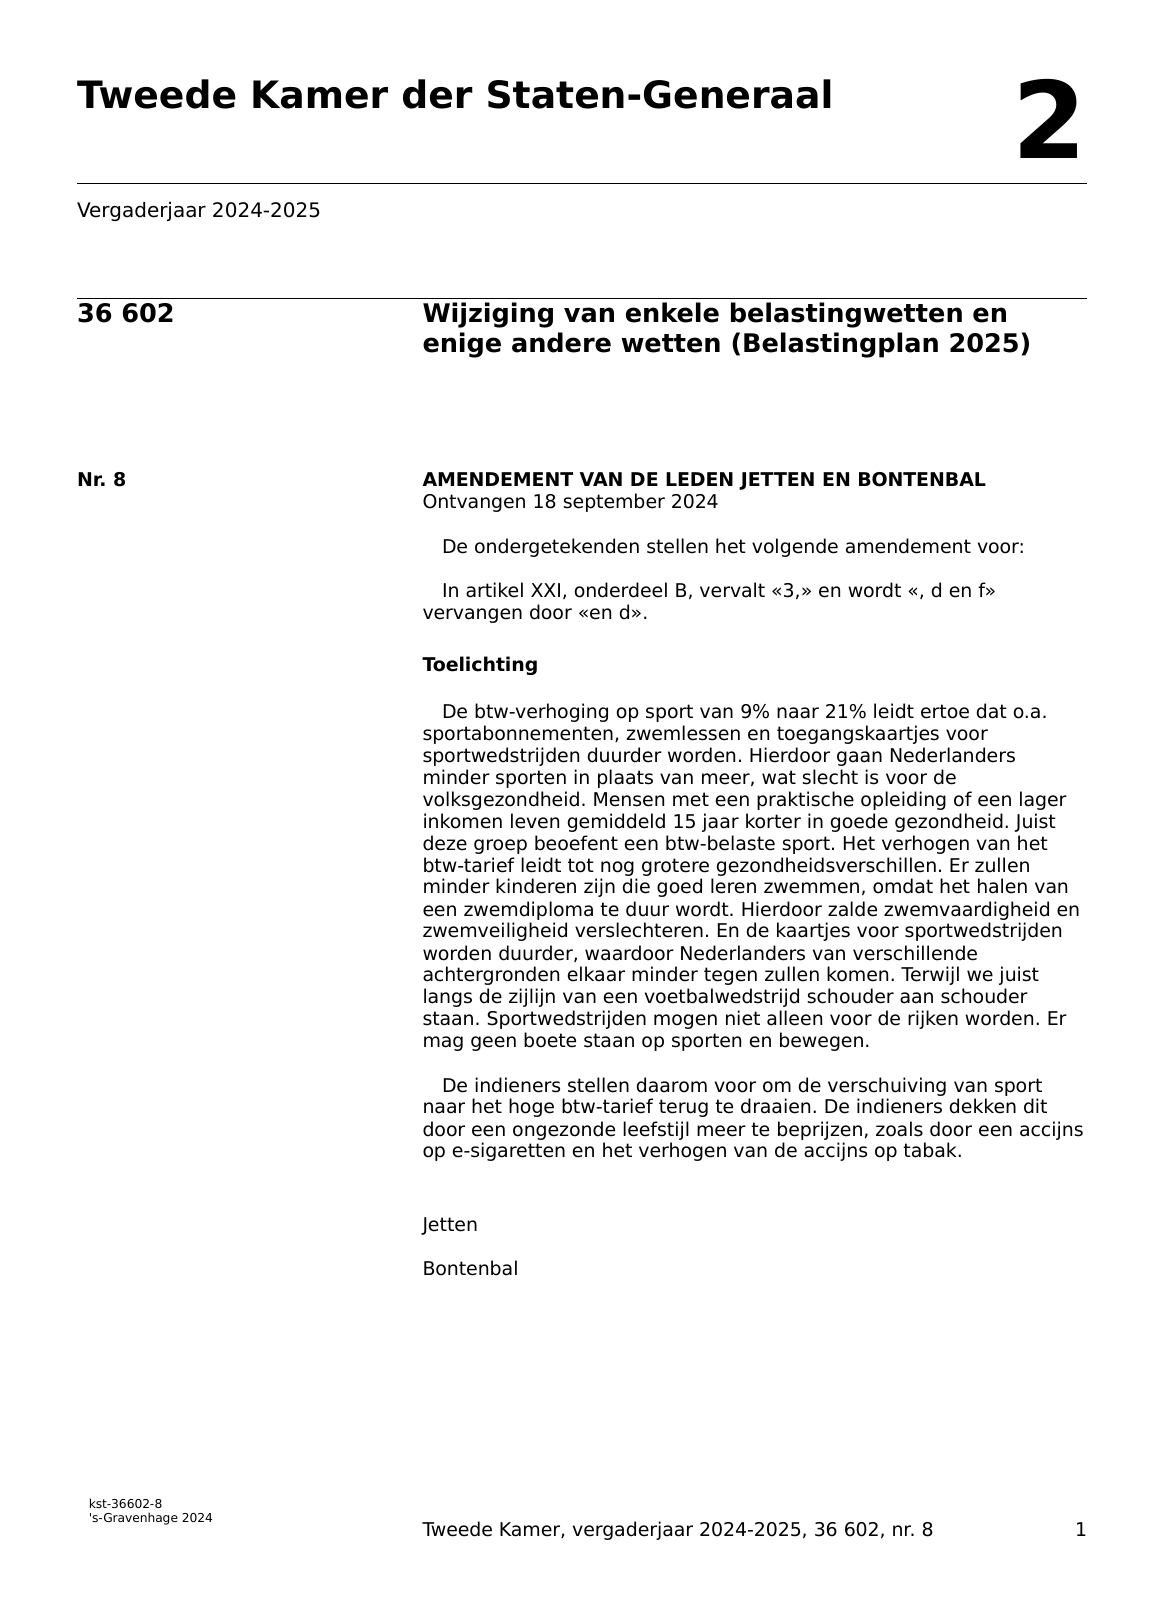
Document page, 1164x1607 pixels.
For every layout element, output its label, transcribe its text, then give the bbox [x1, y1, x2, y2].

subtitle Nr. 8 AMENDEMENT VAN DE LEDEN JETTEN EN BONTENBAL [77, 469, 1087, 491]
subtitle 36 602 Wijziging van enkele belastingwetten en enige andere wetten (Belastingplan 2025) [77, 299, 1087, 358]
text 's-Gravenhage 2024 [88, 1511, 323, 1525]
text De btw-verhoging op sport van 9% naar 21% leidt ertoe dat o.a. sportabonnementen, zwemlessen en toegangskaartjes voor sportwedstrijden duurder worden. Hierdoor gaan Nederlanders minder sporten in plaats van meer, wat slecht is voor de volksgezondheid. Mensen met een praktische opleiding of een lager inkomen leven gemiddeld 15 jaar korter in goede gezondheid. Juist deze groep beoefent een btw-belaste sport. Het verhogen van het btw-tarief leidt tot nog grotere gezondheidsverschillen. Er zullen minder kinderen zijn die goed leren zwemmen, omdat het halen van een zwemdiploma te duur wordt. Hierdoor zalde zwemvaardigheid en zwemveiligheid verslechteren. En de kaartjes voor sportwedstrijden worden duurder, waardoor Nederlanders van verschillende achtergronden elkaar minder tegen zullen komen. Terwijl we juist langs de zijlijn van een voetbalwedstrijd schouder aan schouder staan. Sportwedstrijden mogen niet alleen voor de rijken worden. Er mag geen boete staan op sporten en bewegen. [422, 701, 1087, 1052]
table_header Tweede Kamer der Staten-Generaal [77, 59, 886, 183]
text kst-36602-8 [88, 1497, 323, 1511]
text De indieners stellen daarom voor om de verschuiving van sport naar het hoge btw-tarief terug te draaien. De indieners dekken dit door een ongezonde leefstijl meer te beprijzen, zoals door een accijns op e-sigaretten en het verhogen van de accijns op tabak. [422, 1074, 1087, 1162]
table_header 2 [886, 59, 1087, 183]
table_cell Vergaderjaar 2024-2025 [77, 184, 1087, 298]
text De ondergetekenden stellen het volgende amendement voor: [422, 536, 1087, 557]
text Ontvangen 18 september 2024 [422, 491, 1087, 513]
text In artikel XXI, onderdeel B, vervalt «3,» en wordt «, d en f» vervangen door «en d». [422, 580, 1087, 624]
subtitle Toelichting [422, 654, 1087, 676]
text Jetten Bontenbal [422, 1192, 1087, 1280]
